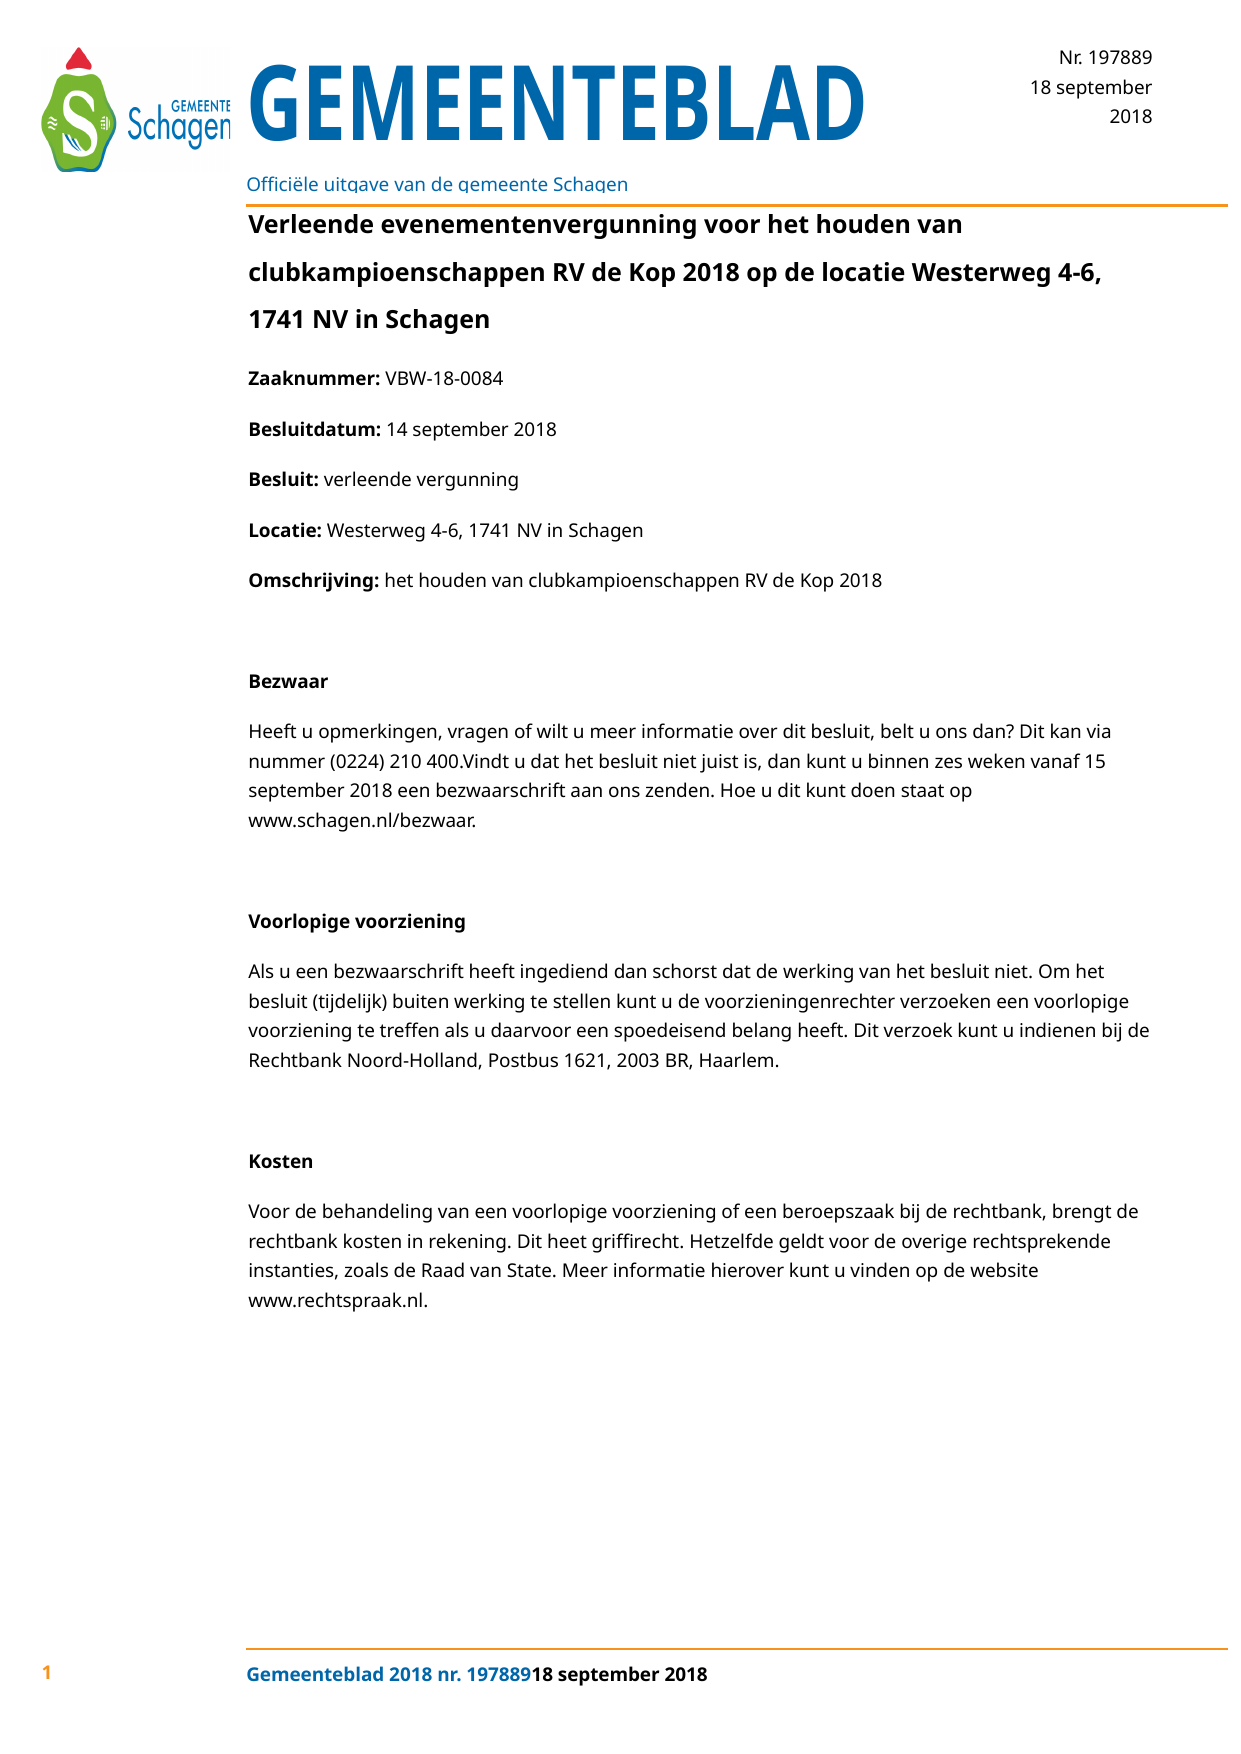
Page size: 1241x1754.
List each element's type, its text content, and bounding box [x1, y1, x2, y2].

text Voorlopige voorziening [248, 908, 1152, 934]
text Omschrijving: het houden van clubkampioenschappen RV de Kop 2018 [248, 567, 1152, 593]
text Kosten [248, 1148, 1152, 1174]
text Locatie: Westerweg 4-6, 1741 NV in Schagen [248, 517, 1152, 542]
text Voor de behandeling van een voorlopige voorziening of een beroepszaak bij de rechtbank, brengt de rechtbank kosten in rekening. Dit heet griffirecht. Hetzelfde geldt voor de overige rechtsprekende instanties, zoals de Raad van State. Meer informatie hierover kunt u vinden op de website www.rechtspraak.nl. [248, 1198, 1152, 1313]
text Bezwaar [248, 668, 1152, 694]
text Als u een bezwaarschrift heeft ingediend dan schorst dat de werking van het besluit niet. Om het besluit (tijdelijk) buiten werking te stellen kunt u de voorzieningenrechter verzoeken een voorlopige voorziening te treffen als u daarvoor een spoedeisend belang heeft. Dit verzoek kunt u indienen bij de Rechtbank Noord-Holland, Postbus 1621, 2003 BR, Haarlem. [248, 958, 1152, 1073]
text Besluit: verleende vergunning [248, 466, 1152, 492]
text Besluitdatum: 14 september 2018 [248, 416, 1152, 442]
text Zaaknummer: VBW-18-0084 [248, 366, 1152, 391]
text Verleende evenementenvergunning voor het houden van clubkampioenschappen RV de Kop 2018 op de locatie Westerweg 4-6, 1741 NV in Schagen [248, 207, 1152, 336]
text Heeft u opmerkingen, vragen of wilt u meer informatie over dit besluit, belt u ons dan? Dit kan via nummer (0224) 210 400.Vindt u dat het besluit niet juist is, dan kunt u binnen zes weken vanaf 15 september 2018 een bezwaarschrift aan ons zenden. Hoe u dit kunt doen staat op www.schagen.nl/bezwaar. [248, 718, 1152, 833]
picture [41, 47, 231, 172]
